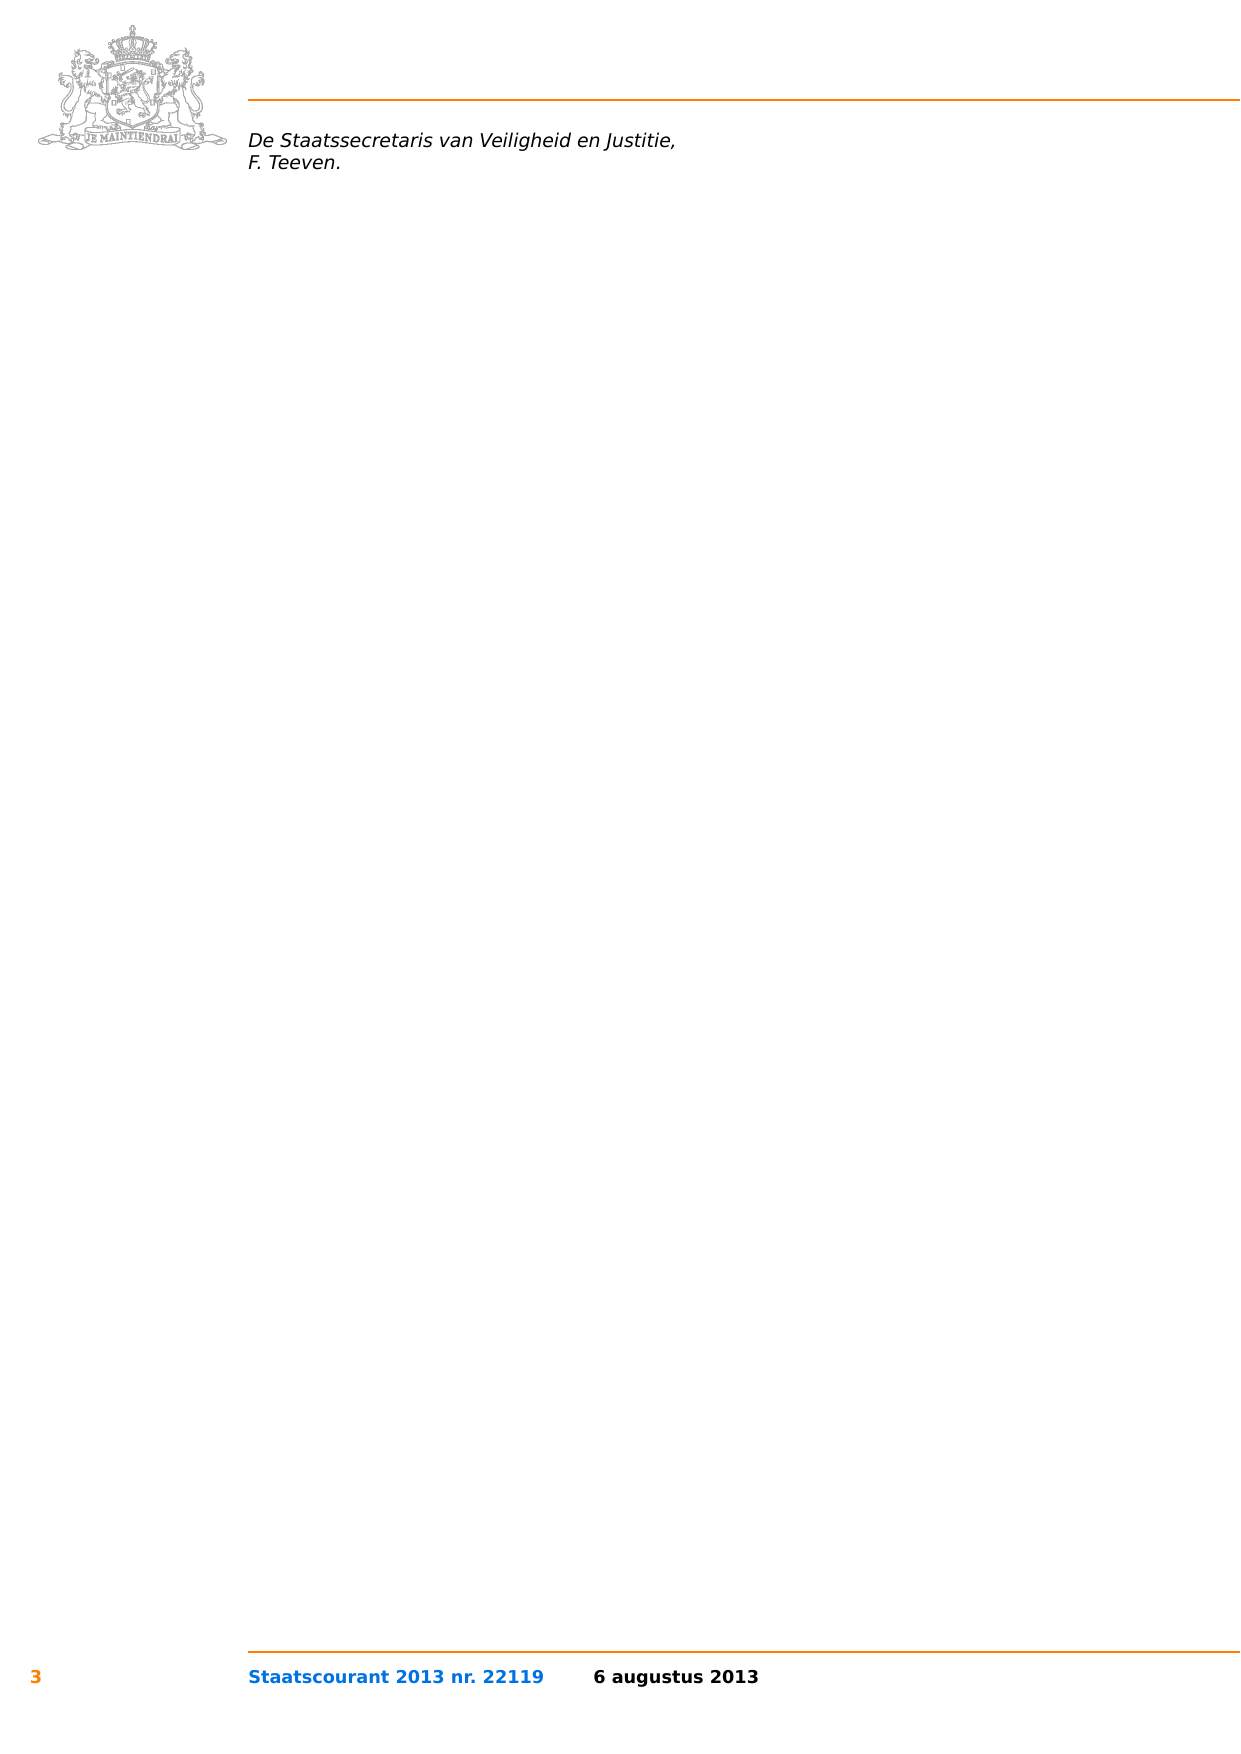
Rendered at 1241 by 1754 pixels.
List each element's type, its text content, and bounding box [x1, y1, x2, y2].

text De Staatssecretaris van Veiligheid en Justitie, F. Teeven. [248, 130, 1163, 174]
picture [38, 25, 227, 150]
